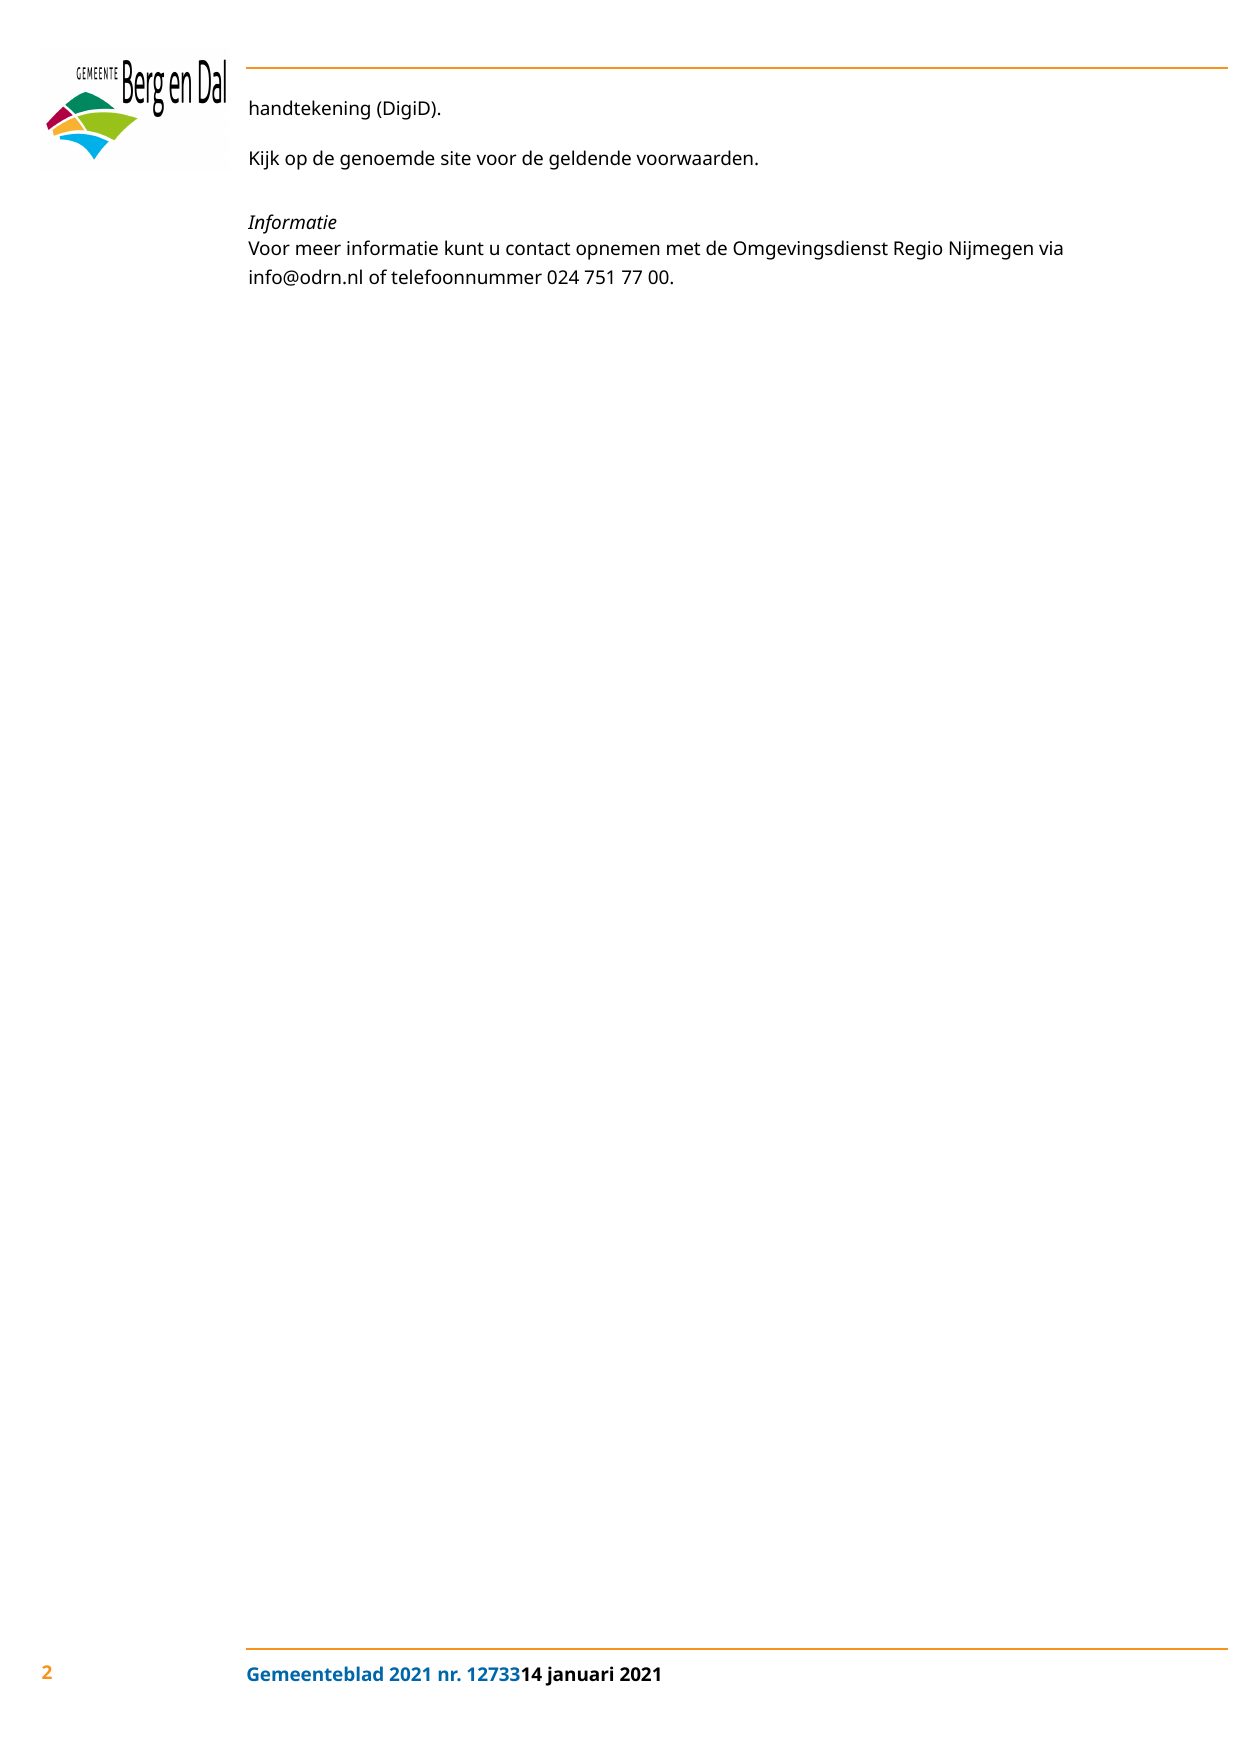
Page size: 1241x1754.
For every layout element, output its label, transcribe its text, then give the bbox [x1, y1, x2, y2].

text Kijk op de genoemde site voor de geldende voorwaarden. [248, 145, 1152, 171]
text Voor meer informatie kunt u contact opnemen met de Omgevingsdienst Regio Nijmegen via info@odrn.nl of telefoonnummer 024 751 77 00. [248, 235, 1152, 290]
text handtekening (DigiD). [248, 95, 1152, 121]
text Informatie [248, 209, 1152, 235]
picture [41, 47, 231, 172]
